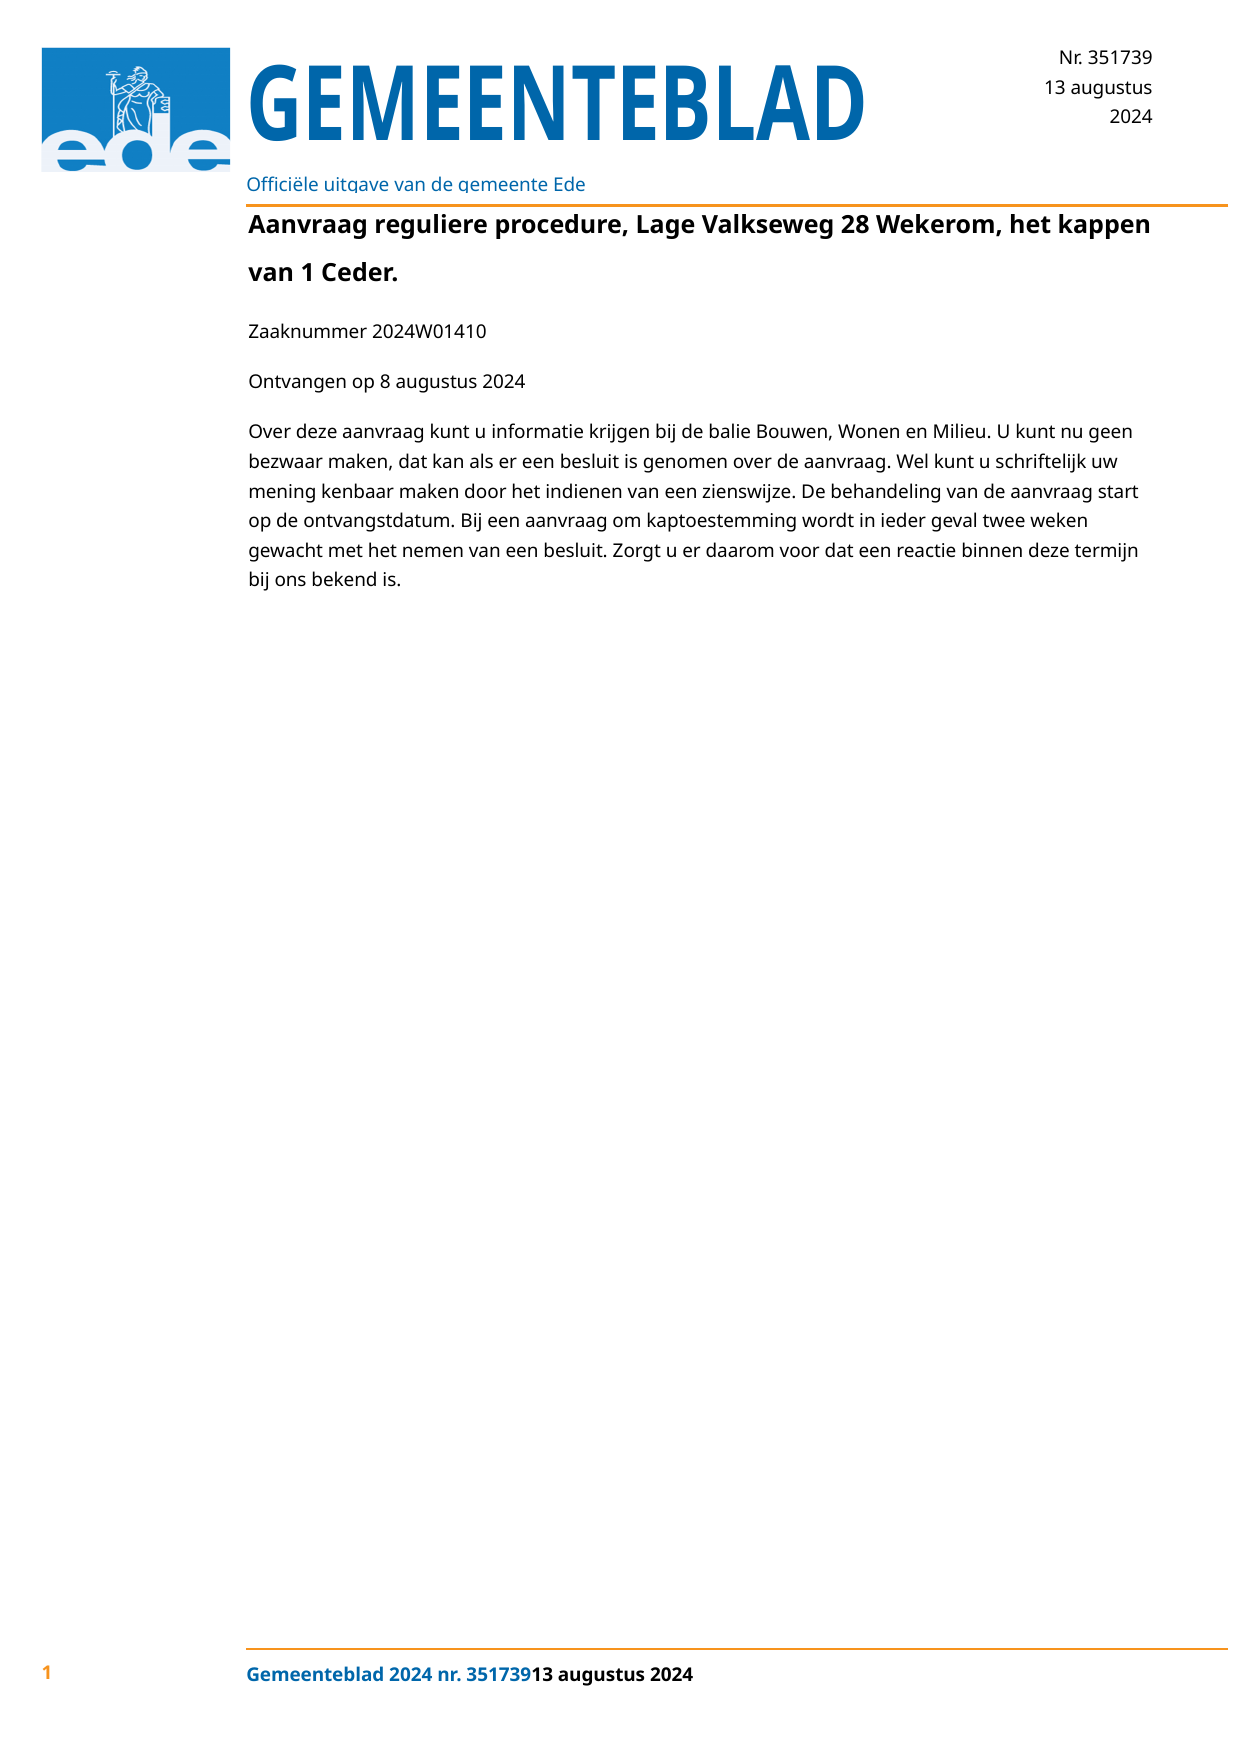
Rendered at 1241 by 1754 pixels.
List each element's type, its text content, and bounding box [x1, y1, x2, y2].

picture [41, 47, 231, 172]
text Ontvangen op 8 augustus 2024 [248, 368, 1152, 394]
text Aanvraag reguliere procedure, Lage Valkseweg 28 Wekerom, het kappen van 1 Ceder. [248, 207, 1152, 288]
text Zaaknummer 2024W01410 [248, 318, 1152, 344]
text Over deze aanvraag kunt u informatie krijgen bij de balie Bouwen, Wonen en Milieu. U kunt nu geen bezwaar maken, dat kan als er een besluit is genomen over de aanvraag. Wel kunt u schriftelijk uw mening kenbaar maken door het indienen van een zienswijze. De behandeling van de aanvraag start op de ontvangstdatum. Bij een aanvraag om kaptoestemming wordt in ieder geval twee weken gewacht met het nemen van een besluit. Zorgt u er daarom voor dat een reactie binnen deze termijn bij ons bekend is. [248, 419, 1152, 592]
